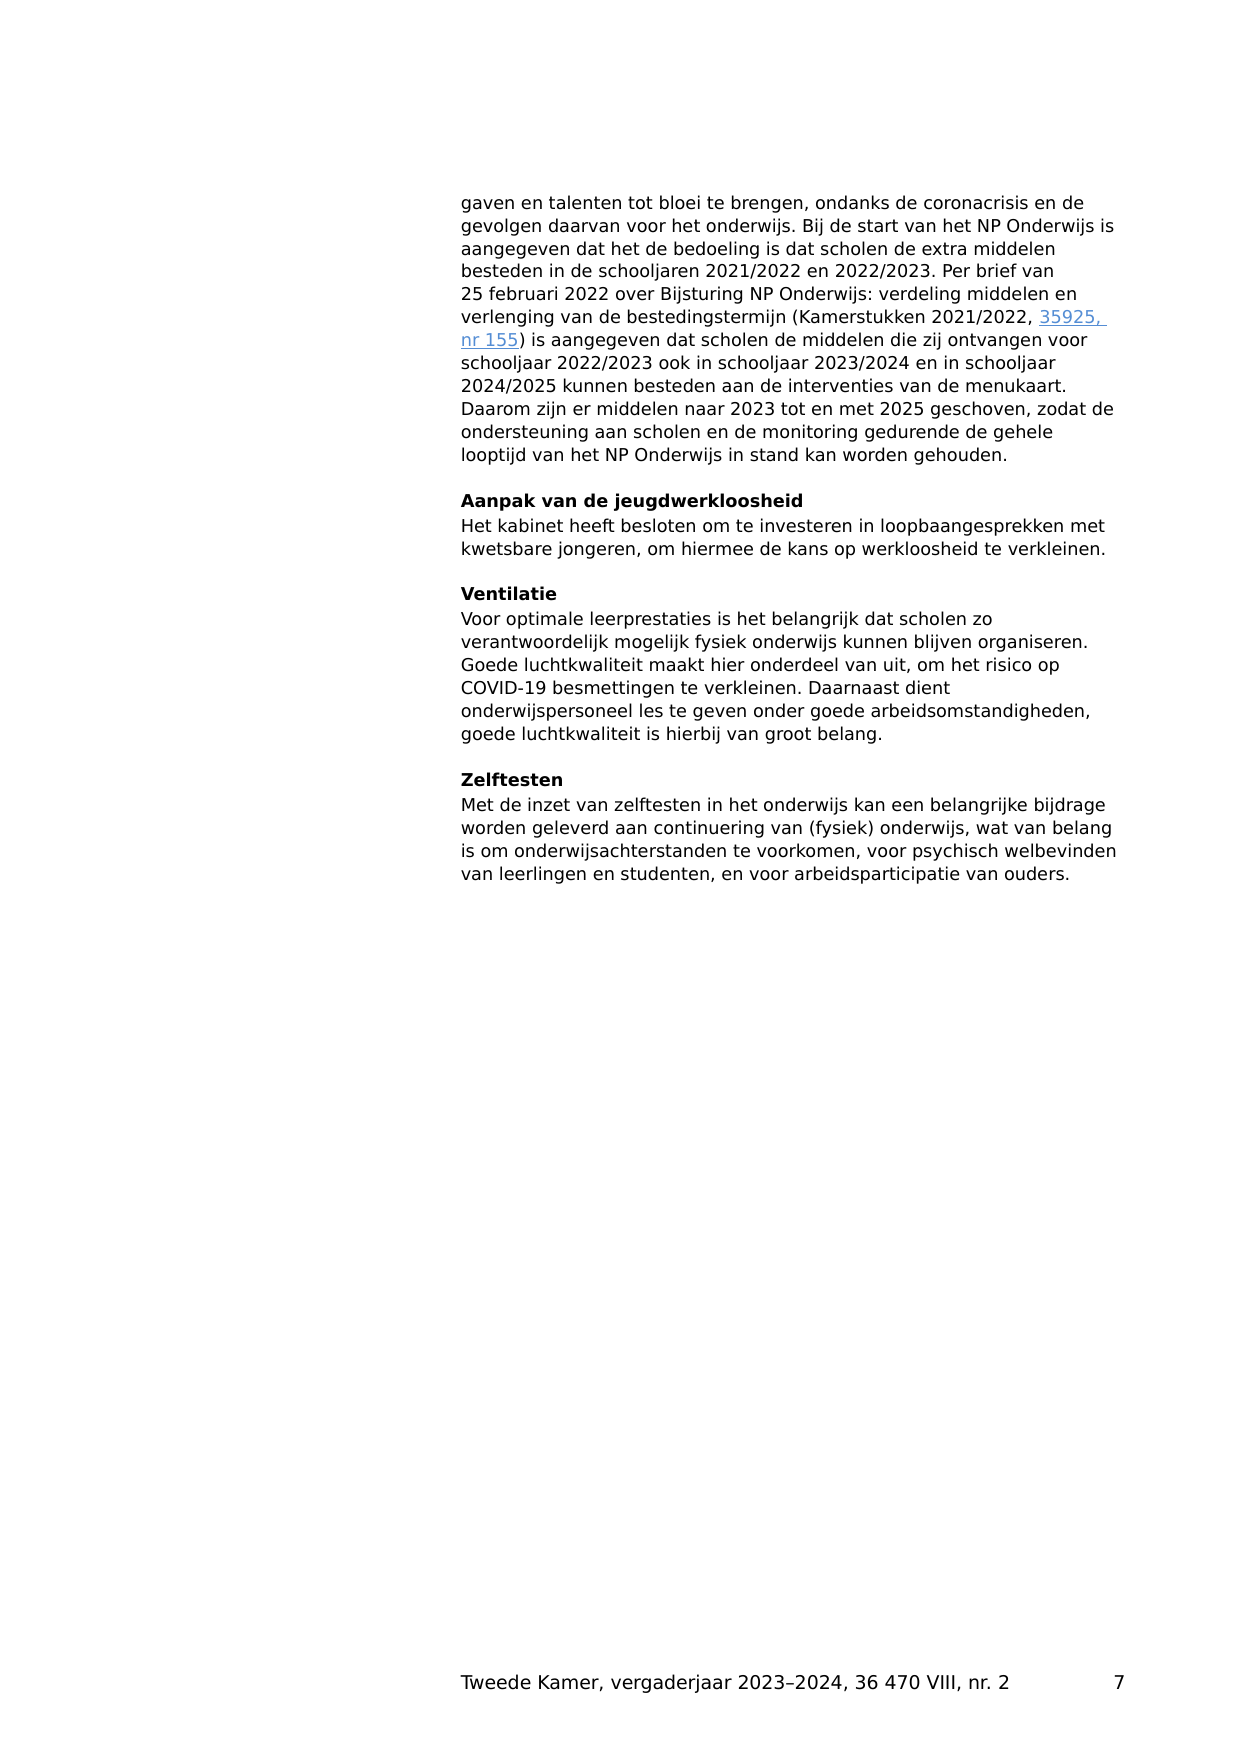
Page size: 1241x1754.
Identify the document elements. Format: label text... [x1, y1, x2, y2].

text Ventilatie [461, 582, 1125, 605]
text Zelftesten [461, 768, 1125, 791]
text Aanpak van de jeugdwerkloosheid [461, 489, 1125, 512]
text Voor optimale leerprestaties is het belangrijk dat scholen zo verantwoordelijk mogelijk fysiek onderwijs kunnen blijven organiseren. Goede luchtkwaliteit maakt hier onderdeel van uit, om het risico op COVID-19 besmettingen te verkleinen. Daarnaast dient onderwijspersoneel les te geven onder goede arbeidsomstandigheden, goede luchtkwaliteit is hierbij van groot belang. [461, 607, 1125, 745]
text gaven en talenten tot bloei te brengen, ondanks de coronacrisis en de gevolgen daarvan voor het onderwijs. Bij de start van het NP Onderwijs is aangegeven dat het de bedoeling is dat scholen de extra middelen besteden in de schooljaren 2021/2022 en 2022/2023. Per brief van 25 februari 2022 over Bijsturing NP Onderwijs: verdeling middelen en verlenging van de bestedingstermijn (Kamerstukken 2021/2022, 35925, nr 155) is aangegeven dat scholen de middelen die zij ontvangen voor schooljaar 2022/2023 ook in schooljaar 2023/2024 en in schooljaar 2024/2025 kunnen besteden aan de interventies van de menukaart. Daarom zijn er middelen naar 2023 tot en met 2025 geschoven, zodat de ondersteuning aan scholen en de monitoring gedurende de gehele looptijd van het NP Onderwijs in stand kan worden gehouden. [461, 191, 1125, 466]
text Het kabinet heeft besloten om te investeren in loopbaangesprekken met kwetsbare jongeren, om hiermee de kans op werkloosheid te verkleinen. [461, 514, 1125, 559]
text Met de inzet van zelftesten in het onderwijs kan een belangrijke bijdrage worden geleverd aan continuering van (fysiek) onderwijs, wat van belang is om onderwijsachterstanden te voorkomen, voor psychisch welbevinden van leerlingen en studenten, en voor arbeidsparticipatie van ouders. [461, 793, 1125, 884]
